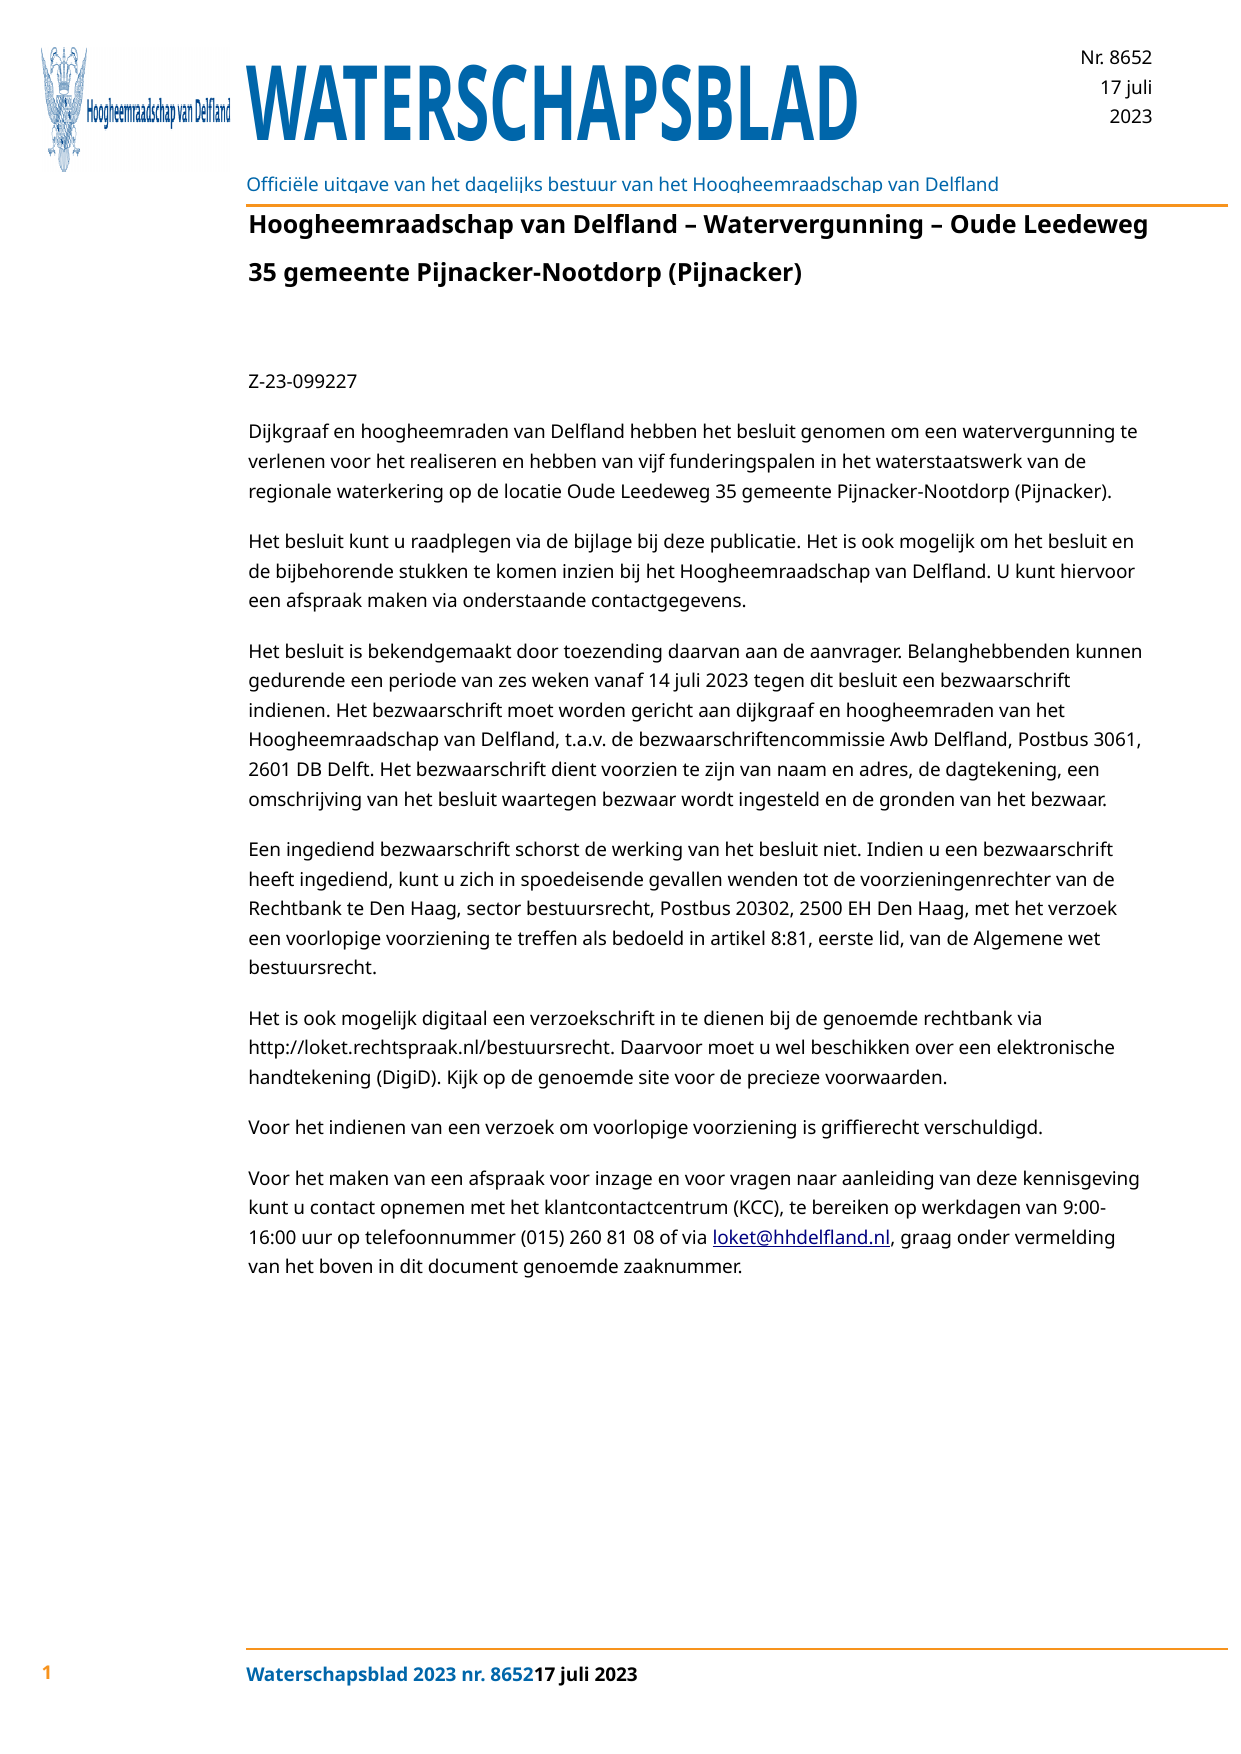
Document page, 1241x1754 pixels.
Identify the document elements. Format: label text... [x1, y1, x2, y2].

picture [41, 47, 231, 172]
text Dijkgraaf en hoogheemraden van Delfland hebben het besluit genomen om een watervergunning te verlenen voor het realiseren en hebben van vijf funderingspalen in het waterstaatswerk van de regionale waterkering op de locatie Oude Leedeweg 35 gemeente Pijnacker-Nootdorp (Pijnacker). [248, 419, 1152, 504]
text Het besluit kunt u raadplegen via de bijlage bij deze publicatie. Het is ook mogelijk om het besluit en de bijbehorende stukken te komen inzien bij het Hoogheemraadschap van Delfland. U kunt hiervoor een afspraak maken via onderstaande contactgegevens. [248, 528, 1152, 613]
text Voor het maken van een afspraak voor inzage en voor vragen naar aanleiding van deze kennisgeving kunt u contact opnemen met het klantcontactcentrum (KCC), te bereiken op werkdagen van 9:00-16:00 uur op telefoonnummer (015) 260 81 08 of via loket@hhdelfland.nl, graag onder vermelding van het boven in dit document genoemde zaaknummer. [248, 1165, 1152, 1279]
text Hoogheemraadschap van Delfland – Watervergunning – Oude Leedeweg 35 gemeente Pijnacker-Nootdorp (Pijnacker) [248, 207, 1152, 288]
text Z-23-099227 [248, 368, 1152, 394]
text Voor het indienen van een verzoek om voorlopige voorziening is griffierecht verschuldigd. [248, 1114, 1152, 1140]
text Een ingediend bezwaarschrift schorst de werking van het besluit niet. Indien u een bezwaarschrift heeft ingediend, kunt u zich in spoedeisende gevallen wenden tot de voorzieningenrechter van de Rechtbank te Den Haag, sector bestuursrecht, Postbus 20302, 2500 EH Den Haag, met het verzoek een voorlopige voorziening te treffen als bedoeld in artikel 8:81, eerste lid, van de Algemene wet bestuursrecht. [248, 836, 1152, 980]
text Het is ook mogelijk digitaal een verzoekschrift in te dienen bij de genoemde rechtbank via http://loket.rechtspraak.nl/bestuursrecht. Daarvoor moet u wel beschikken over een elektronische handtekening (DigiD). Kijk op de genoemde site voor de precieze voorwaarden. [248, 1005, 1152, 1090]
text Het besluit is bekendgemaakt door toezending daarvan aan de aanvrager. Belanghebbenden kunnen gedurende een periode van zes weken vanaf 14 juli 2023 tegen dit besluit een bezwaarschrift indienen. Het bezwaarschrift moet worden gericht aan dijkgraaf en hoogheemraden van het Hoogheemraadschap van Delfland, t.a.v. de bezwaarschriftencommissie Awb Delfland, Postbus 3061, 2601 DB Delft. Het bezwaarschrift dient voorzien te zijn van naam en adres, de dagtekening, een omschrijving van het besluit waartegen bezwaar wordt ingesteld en de gronden van het bezwaar. [248, 638, 1152, 812]
